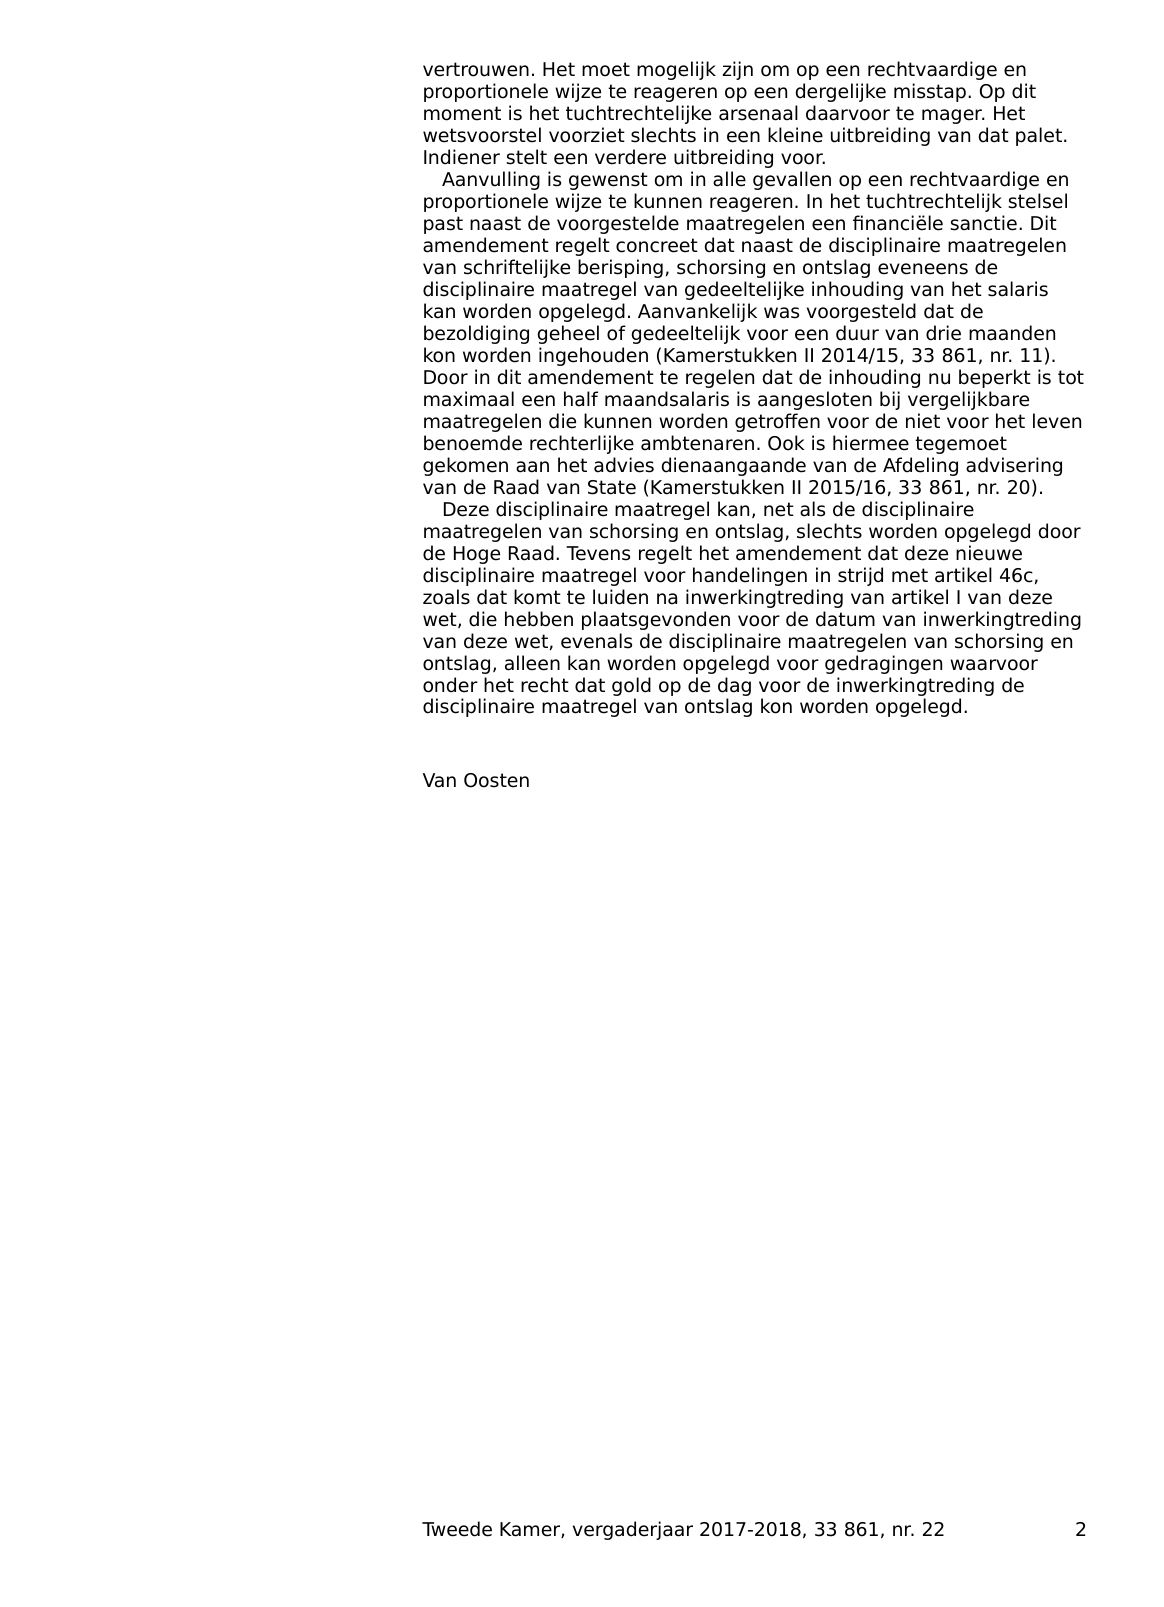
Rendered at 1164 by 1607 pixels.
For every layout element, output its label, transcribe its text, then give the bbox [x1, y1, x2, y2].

text Aanvulling is gewenst om in alle gevallen op een rechtvaardige en proportionele wijze te kunnen reageren. In het tuchtrechtelijk stelsel past naast de voorgestelde maatregelen een financiële sanctie. Dit amendement regelt concreet dat naast de disciplinaire maatregelen van schriftelijke berisping, schorsing en ontslag eveneens de disciplinaire maatregel van gedeeltelijke inhouding van het salaris kan worden opgelegd. Aanvankelijk was voorgesteld dat de bezoldiging geheel of gedeeltelijk voor een duur van drie maanden kon worden ingehouden (Kamerstukken II 2014/15, 33 861, nr. 11). Door in dit amendement te regelen dat de inhouding nu beperkt is tot maximaal een half maandsalaris is aangesloten bij vergelijkbare maatregelen die kunnen worden getroffen voor de niet voor het leven benoemde rechterlijke ambtenaren. Ook is hiermee tegemoet gekomen aan het advies dienaangaande van de Afdeling advisering van de Raad van State (Kamerstukken II 2015/16, 33 861, nr. 20). [422, 169, 1087, 499]
text vertrouwen. Het moet mogelijk zijn om op een rechtvaardige en proportionele wijze te reageren op een dergelijke misstap. Op dit moment is het tuchtrechtelijke arsenaal daarvoor te mager. Het wetsvoorstel voorziet slechts in een kleine uitbreiding van dat palet. Indiener stelt een verdere uitbreiding voor. [422, 59, 1087, 169]
text Van Oosten [422, 748, 1087, 792]
text Deze disciplinaire maatregel kan, net als de disciplinaire maatregelen van schorsing en ontslag, slechts worden opgelegd door de Hoge Raad. Tevens regelt het amendement dat deze nieuwe disciplinaire maatregel voor handelingen in strijd met artikel 46c, zoals dat komt te luiden na inwerkingtreding van artikel I van deze wet, die hebben plaatsgevonden voor de datum van inwerkingtreding van deze wet, evenals de disciplinaire maatregelen van schorsing en ontslag, alleen kan worden opgelegd voor gedragingen waarvoor onder het recht dat gold op de dag voor de inwerkingtreding de disciplinaire maatregel van ontslag kon worden opgelegd. [422, 499, 1087, 718]
